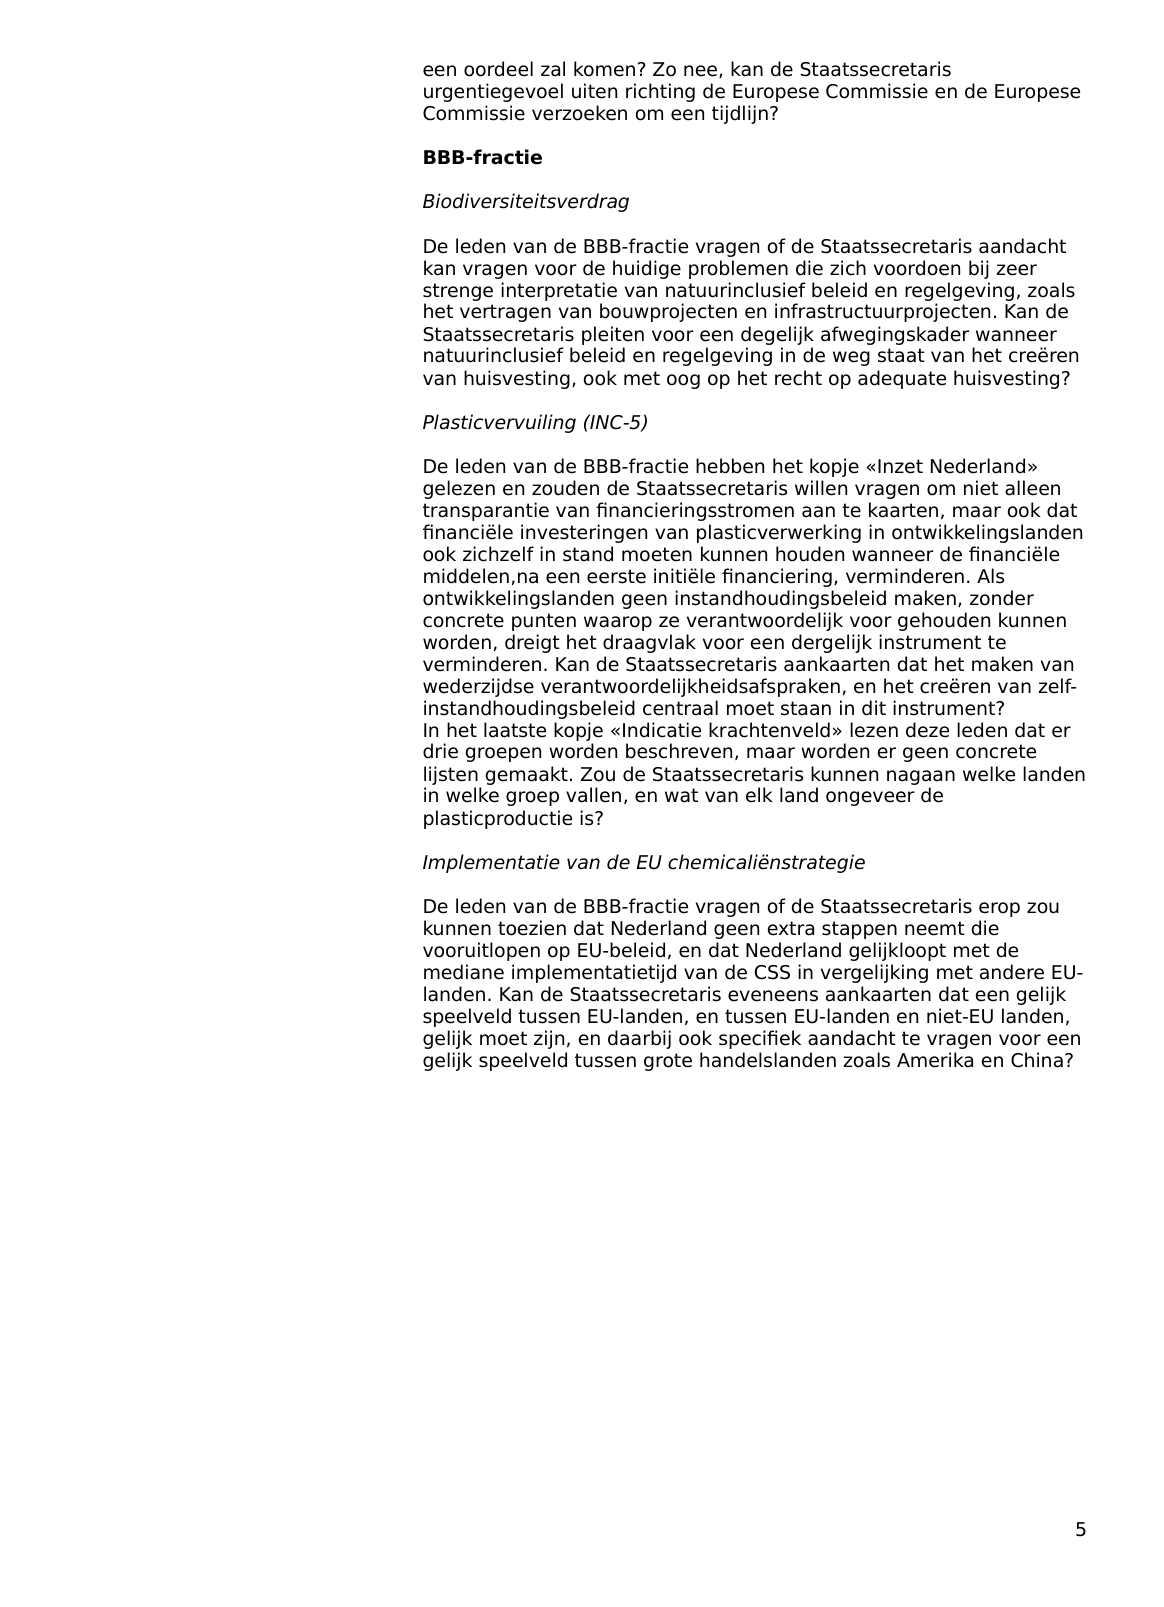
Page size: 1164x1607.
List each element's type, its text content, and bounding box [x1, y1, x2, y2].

text In het laatste kopje «Indicatie krachtenveld» lezen deze leden dat er drie groepen worden beschreven, maar worden er geen concrete lijsten gemaakt. Zou de Staatssecretaris kunnen nagaan welke landen in welke groep vallen, en wat van elk land ongeveer de plasticproductie is? [422, 719, 1087, 829]
subtitle BBB-fractie [422, 147, 1087, 169]
subtitle Biodiversiteitsverdrag [422, 191, 1087, 213]
subtitle Implementatie van de EU chemicaliënstrategie [422, 852, 1087, 873]
subtitle Plasticvervuiling (INC-5) [422, 412, 1087, 433]
text De leden van de BBB-fractie vragen of de Staatssecretaris erop zou kunnen toezien dat Nederland geen extra stappen neemt die vooruitlopen op EU-beleid, en dat Nederland gelijkloopt met de mediane implementatietijd van de CSS in vergelijking met andere EU-landen. Kan de Staatssecretaris eveneens aankaarten dat een gelijk speelveld tussen EU-landen, en tussen EU-landen en niet-EU landen, gelijk moet zijn, en daarbij ook specifiek aandacht te vragen voor een gelijk speelveld tussen grote handelslanden zoals Amerika en China? [422, 896, 1087, 1072]
text De leden van de BBB-fractie vragen of de Staatssecretaris aandacht kan vragen voor de huidige problemen die zich voordoen bij zeer strenge interpretatie van natuurinclusief beleid en regelgeving, zoals het vertragen van bouwprojecten en infrastructuurprojecten. Kan de Staatssecretaris pleiten voor een degelijk afwegingskader wanneer natuurinclusief beleid en regelgeving in de weg staat van het creëren van huisvesting, ook met oog op het recht op adequate huisvesting? [422, 236, 1087, 389]
text een oordeel zal komen? Zo nee, kan de Staatssecretaris urgentiegevoel uiten richting de Europese Commissie en de Europese Commissie verzoeken om een tijdlijn? [422, 59, 1087, 125]
text De leden van de BBB-fractie hebben het kopje «Inzet Nederland» gelezen en zouden de Staatssecretaris willen vragen om niet alleen transparantie van financieringsstromen aan te kaarten, maar ook dat financiële investeringen van plasticverwerking in ontwikkelingslanden ook zichzelf in stand moeten kunnen houden wanneer de financiële middelen,na een eerste initiële financiering, verminderen. Als ontwikkelingslanden geen instandhoudingsbeleid maken, zonder concrete punten waarop ze verantwoordelijk voor gehouden kunnen worden, dreigt het draagvlak voor een dergelijk instrument te verminderen. Kan de Staatssecretaris aankaarten dat het maken van wederzijdse verantwoordelijkheidsafspraken, en het creëren van zelf-instandhoudingsbeleid centraal moet staan in dit instrument? [422, 456, 1087, 719]
